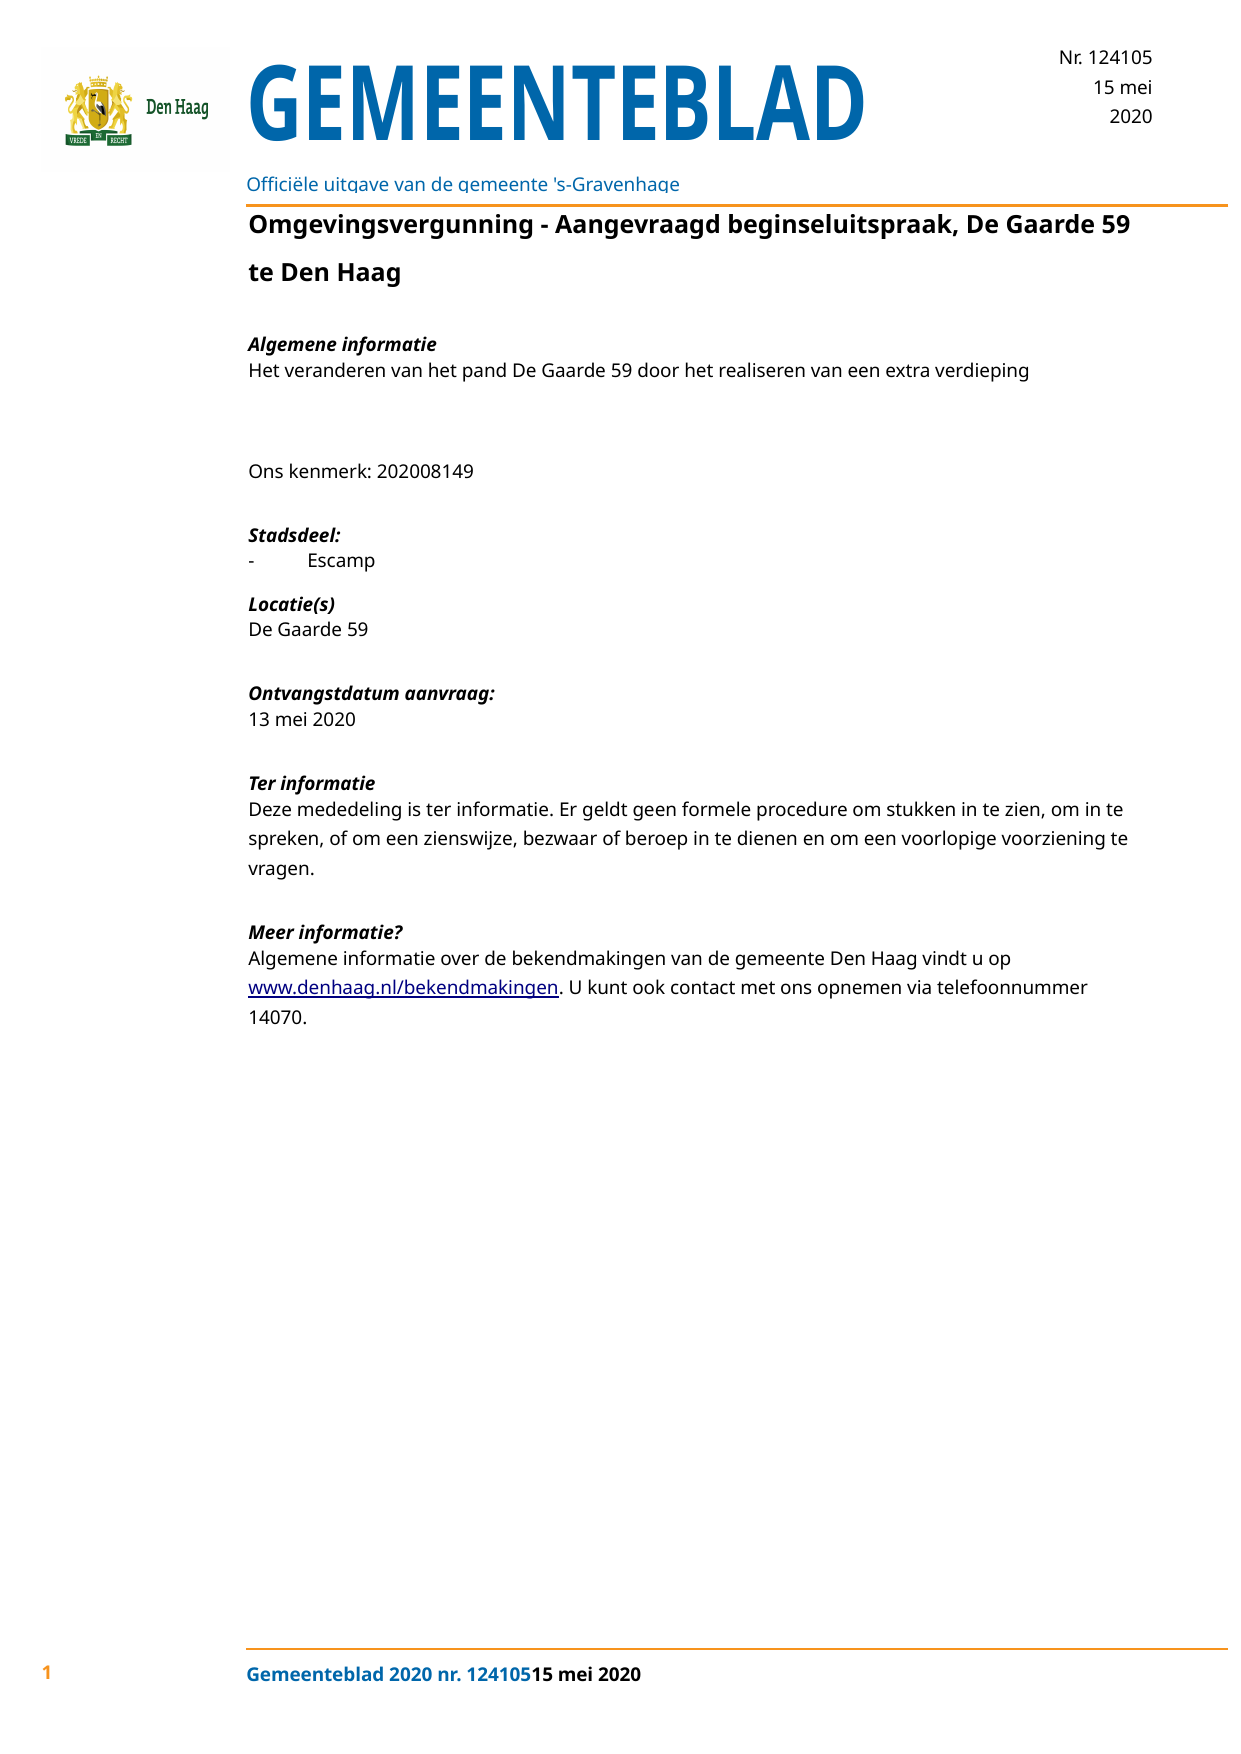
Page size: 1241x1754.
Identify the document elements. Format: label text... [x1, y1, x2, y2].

text Algemene informatie [248, 331, 1152, 357]
text Het veranderen van het pand De Gaarde 59 door het realiseren van een extra verdieping [248, 357, 1152, 383]
text De Gaarde 59 [248, 617, 1152, 642]
text Locatie(s) [248, 591, 1152, 617]
list Escamp [248, 548, 1152, 573]
text Stadsdeel: [248, 522, 1152, 548]
text Algemene informatie over de bekendmakingen van de gemeente Den Haag vindt u op www.denhaag.nl/bekendmakingen. U kunt ook contact met ons opnemen via telefoonnummer 14070. [248, 945, 1152, 1030]
text 13 mei 2020 [248, 706, 1152, 732]
text Omgevingsvergunning - Aangevraagd beginseluitspraak, De Gaarde 59 te Den Haag [248, 207, 1152, 288]
text Meer informatie? [248, 919, 1152, 945]
picture [41, 47, 231, 172]
text Deze mededeling is ter informatie. Er geldt geen formele procedure om stukken in te zien, om in te spreken, of om een zienswijze, bezwaar of beroep in te dienen en om een voorlopige voorziening te vragen. [248, 796, 1152, 881]
text Ontvangstdatum aanvraag: [248, 681, 1152, 706]
text Ter informatie [248, 770, 1152, 796]
text Ons kenmerk: 202008149 [248, 458, 1152, 484]
